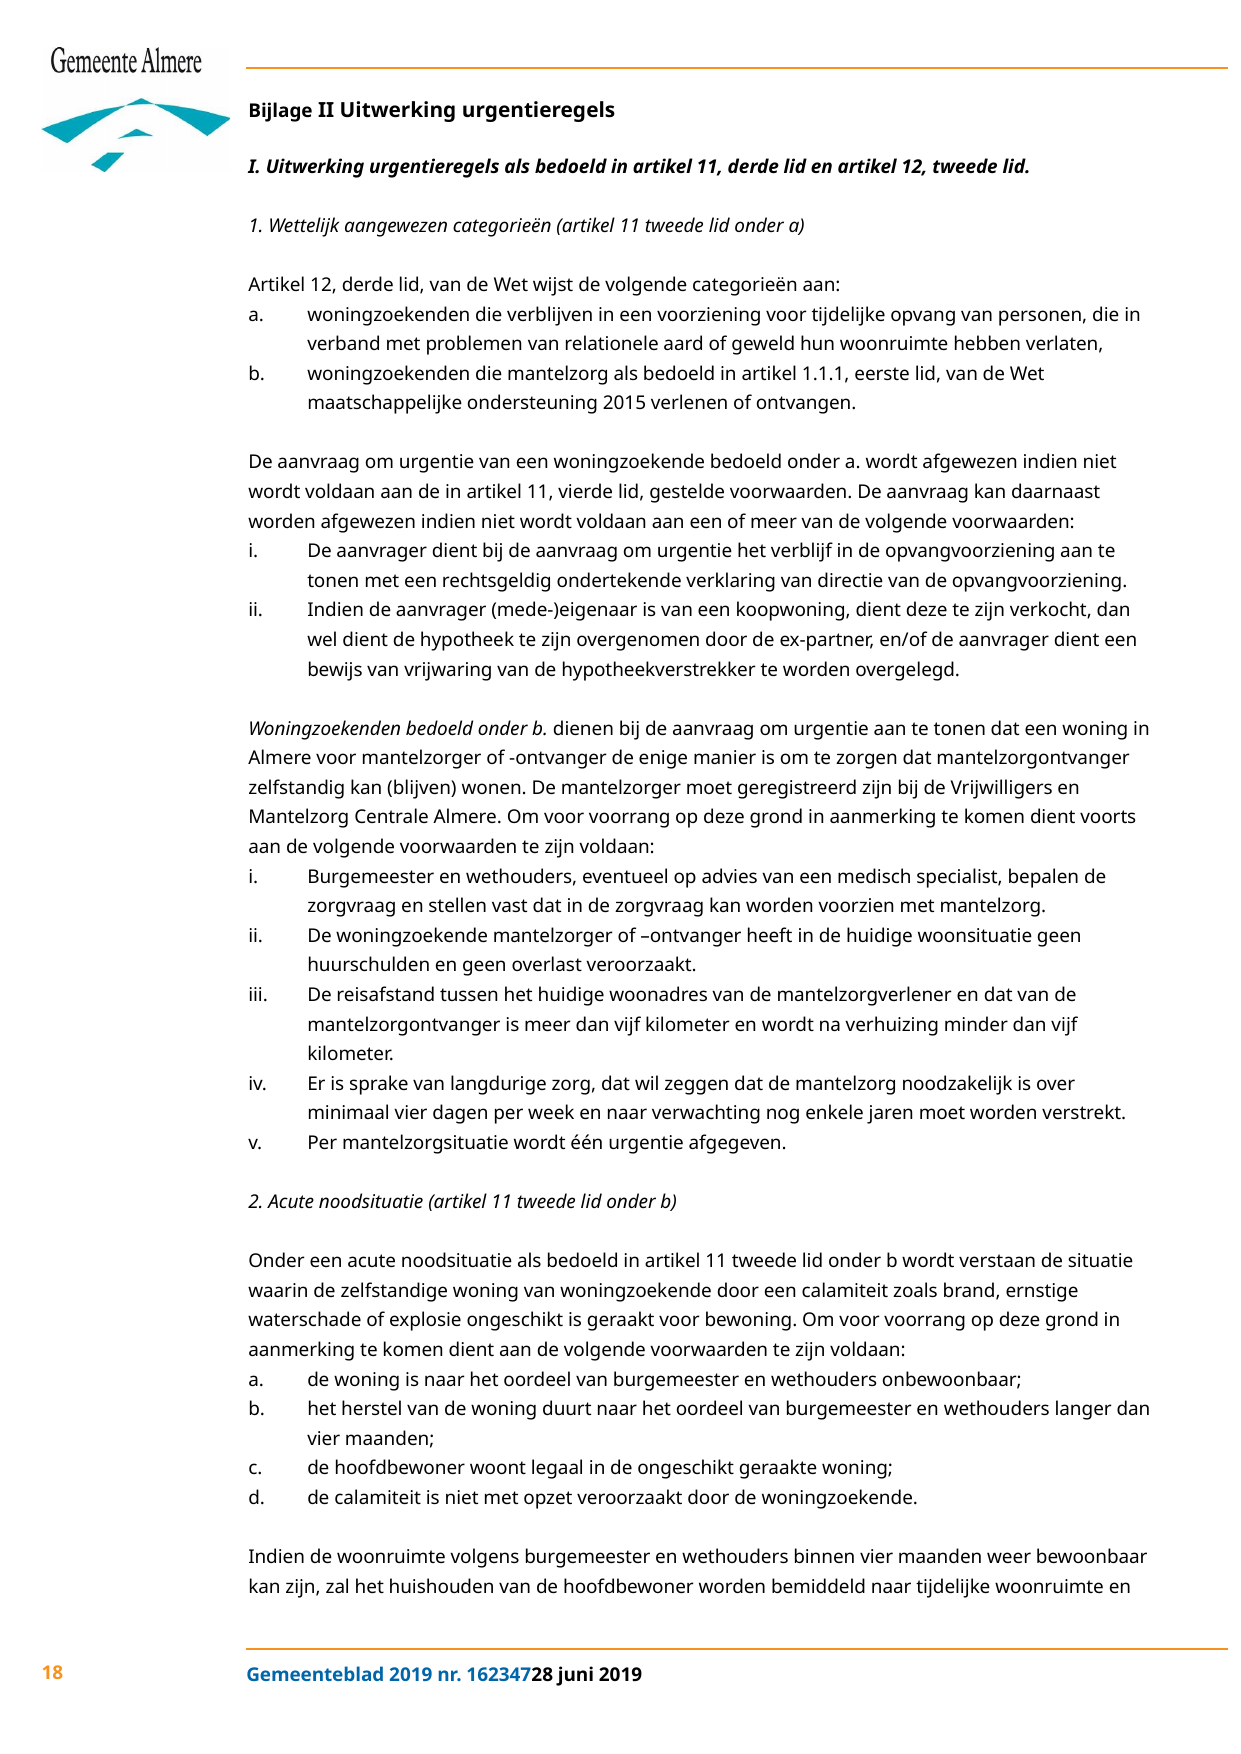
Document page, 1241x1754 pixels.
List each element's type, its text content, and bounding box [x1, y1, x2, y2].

text De aanvraag om urgentie van een woningzoekende bedoeld onder a. wordt afgewezen indien niet wordt voldaan aan de in artikel 11, vierde lid, gestelde voorwaarden. De aanvraag kan daarnaast worden afgewezen indien niet wordt voldaan aan een of meer van de volgende voorwaarden: [248, 449, 1152, 534]
list De aanvrager dient bij de aanvraag om urgentie het verblijf in de opvangvoorziening aan te tonen met een rechtsgeldig ondertekende verklaring van directie van de opvangvoorziening. [248, 537, 1152, 593]
list De reisafstand tussen het huidige woonadres van de mantelzorgverlener en dat van de mantelzorgontvanger is meer dan vijf kilometer en wordt na verhuizing minder dan vijf kilometer. [248, 981, 1152, 1066]
text I. Uitwerking urgentieregels als bedoeld in artikel 11, derde lid en artikel 12, tweede lid. [248, 153, 1152, 179]
text Woningzoekenden bedoeld onder b. dienen bij de aanvraag om urgentie aan te tonen dat een woning in Almere voor mantelzorger of -ontvanger de enige manier is om te zorgen dat mantelzorgontvanger zelfstandig kan (blijven) wonen. De mantelzorger moet geregistreerd zijn bij de Vrijwilligers en Mantelzorg Centrale Almere. Om voor voorrang op deze grond in aanmerking te komen dient voorts aan de volgende voorwaarden te zijn voldaan: [248, 715, 1152, 859]
list Burgemeester en wethouders, eventueel op advies van een medisch specialist, bepalen de zorgvraag en stellen vast dat in de zorgvraag kan worden voorzien met mantelzorg. [248, 863, 1152, 918]
list Per mantelzorgsituatie wordt één urgentie afgegeven. [248, 1129, 1152, 1155]
list de hoofdbewoner woont legaal in de ongeschikt geraakte woning; [248, 1454, 1152, 1480]
picture [41, 47, 231, 172]
list woningzoekenden die verblijven in een voorziening voor tijdelijke opvang van personen, die in verband met problemen van relationele aard of geweld hun woonruimte hebben verlaten, [248, 301, 1152, 356]
text Indien de woonruimte volgens burgemeester en wethouders binnen vier maanden weer bewoonbaar kan zijn, zal het huishouden van de hoofdbewoner worden bemiddeld naar tijdelijke woonruimte en [248, 1543, 1152, 1599]
text 2. Acute noodsituatie (artikel 11 tweede lid onder b) [248, 1188, 1152, 1214]
list het herstel van de woning duurt naar het oordeel van burgemeester en wethouders langer dan vier maanden; [248, 1395, 1152, 1451]
text 1. Wettelijk aangewezen categorieën (artikel 11 tweede lid onder a) [248, 212, 1152, 238]
text Onder een acute noodsituatie als bedoeld in artikel 11 tweede lid onder b wordt verstaan de situatie waarin de zelfstandige woning van woningzoekende door een calamiteit zoals brand, ernstige waterschade of explosie ongeschikt is geraakt voor bewoning. Om voor voorrang op deze grond in aanmerking te komen dient aan de volgende voorwaarden te zijn voldaan: [248, 1247, 1152, 1362]
list de calamiteit is niet met opzet veroorzaakt door de woningzoekende. [248, 1484, 1152, 1510]
text Artikel 12, derde lid, van de Wet wijst de volgende categorieën aan: [248, 271, 1152, 297]
list woningzoekenden die mantelzorg als bedoeld in artikel 1.1.1, eerste lid, van de Wet maatschappelijke ondersteuning 2015 verlenen of ontvangen. [248, 360, 1152, 415]
list de woning is naar het oordeel van burgemeester en wethouders onbewoonbaar; [248, 1366, 1152, 1392]
list Indien de aanvrager (mede-)eigenaar is van een koopwoning, dient deze te zijn verkocht, dan wel dient de hypotheek te zijn overgenomen door de ex-partner, en/of de aanvrager dient een bewijs van vrijwaring van de hypotheekverstrekker te worden overgelegd. [248, 597, 1152, 682]
list Er is sprake van langdurige zorg, dat wil zeggen dat de mantelzorg noodzakelijk is over minimaal vier dagen per week en naar verwachting nog enkele jaren moet worden verstrekt. [248, 1070, 1152, 1125]
text Bijlage II Uitwerking urgentieregels [248, 95, 1152, 123]
list De woningzoekende mantelzorger of –ontvanger heeft in de huidige woonsituatie geen huurschulden en geen overlast veroorzaakt. [248, 922, 1152, 977]
